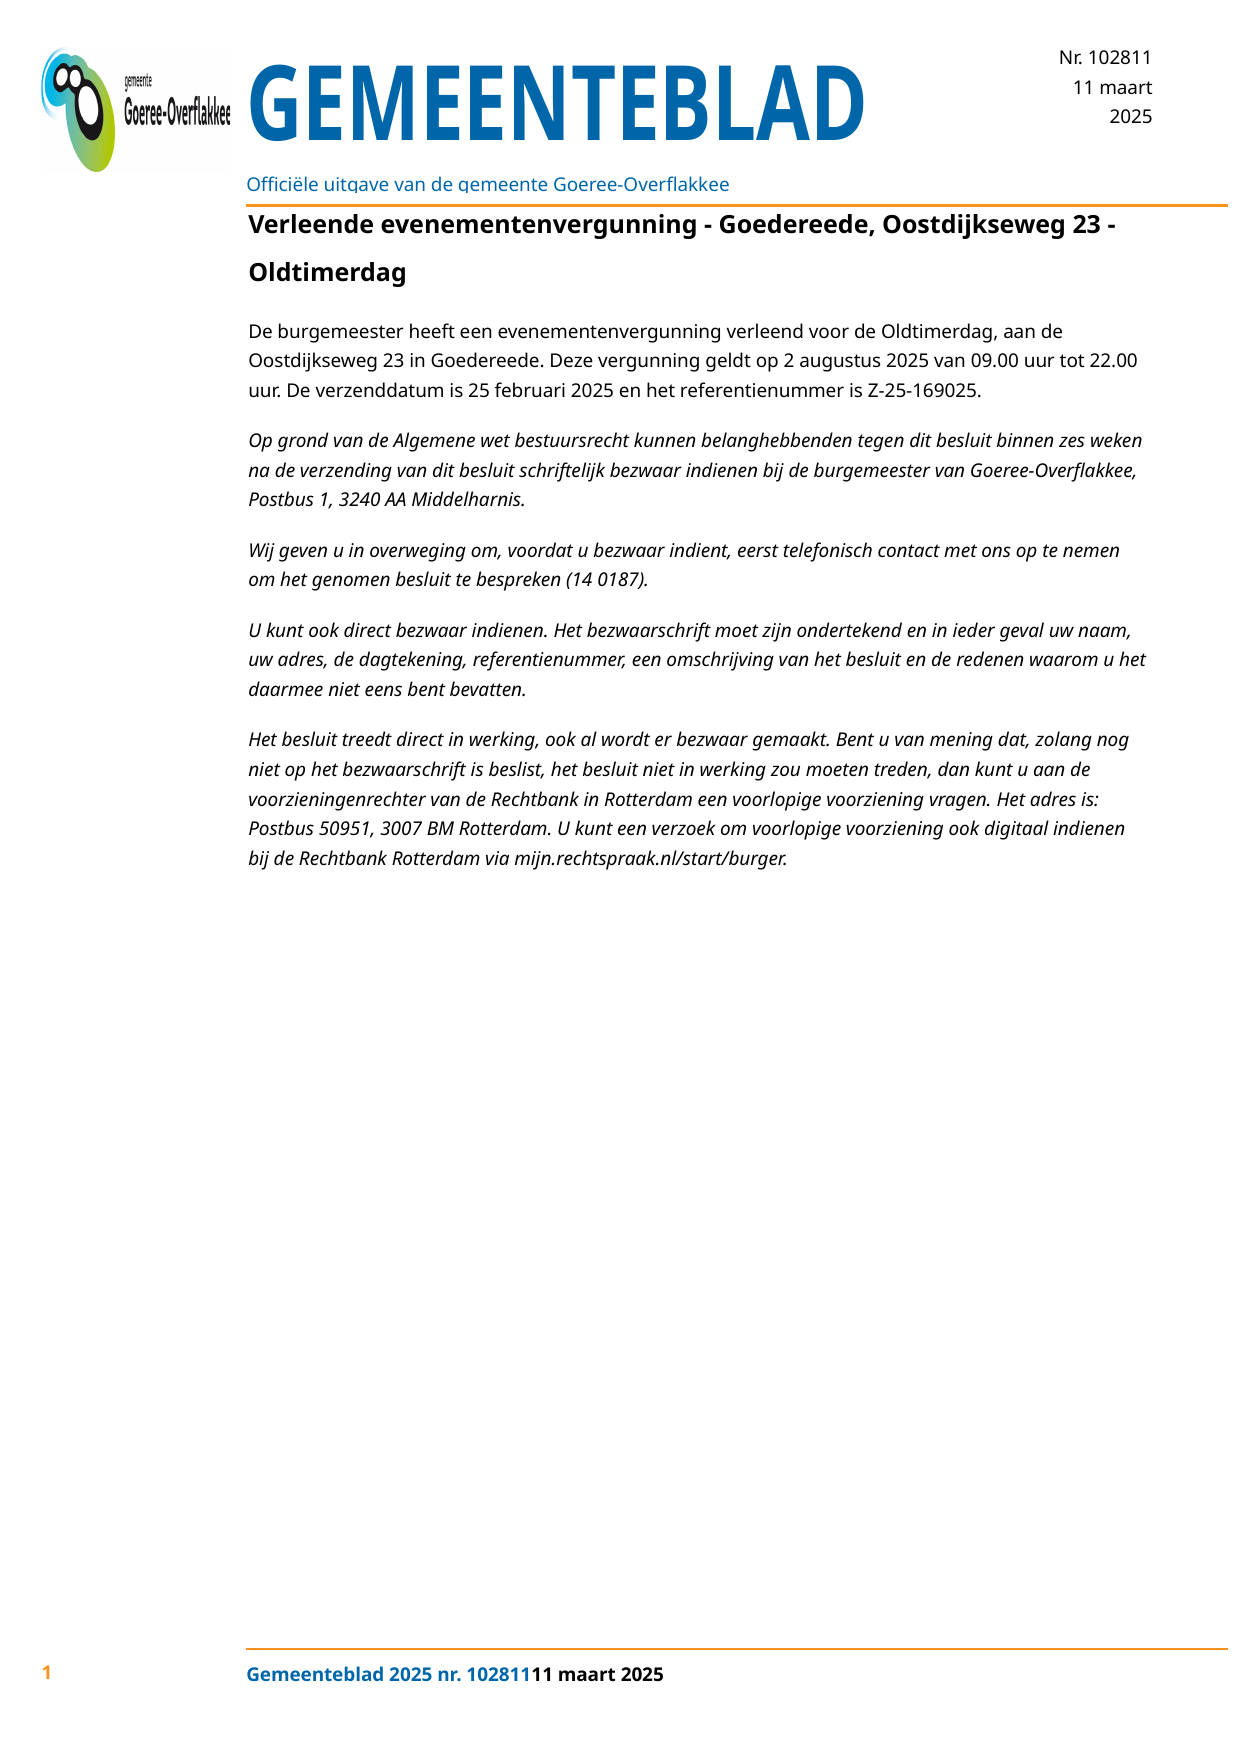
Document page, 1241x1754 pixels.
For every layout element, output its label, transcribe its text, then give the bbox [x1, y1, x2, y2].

text Op grond van de Algemene wet bestuursrecht kunnen belanghebbenden tegen dit besluit binnen zes weken na de verzending van dit besluit schriftelijk bezwaar indienen bij de burgemeester van Goeree-Overflakkee, Postbus 1, 3240 AA Middelharnis. [248, 427, 1152, 512]
text Wij geven u in overweging om, voordat u bezwaar indient, eerst telefonisch contact met ons op te nemen om het genomen besluit te bespreken (14 0187). [248, 537, 1152, 592]
text Het besluit treedt direct in werking, ook al wordt er bezwaar gemaakt. Bent u van mening dat, zolang nog niet op het bezwaarschrift is beslist, het besluit niet in werking zou moeten treden, dan kunt u aan de voorzieningenrechter van de Rechtbank in Rotterdam een voorlopige voorziening vragen. Het adres is: Postbus 50951, 3007 BM Rotterdam. U kunt een verzoek om voorlopige voorziening ook digitaal indienen bij de Rechtbank Rotterdam via mijn.rechtspraak.nl/start/burger. [248, 727, 1152, 871]
text De burgemeester heeft een evenementenvergunning verleend voor de Oldtimerdag, aan de Oostdijkseweg 23 in Goedereede. Deze vergunning geldt op 2 augustus 2025 van 09.00 uur tot 22.00 uur. De verzenddatum is 25 februari 2025 en het referentienummer is Z-25-169025. [248, 318, 1152, 403]
picture [41, 47, 231, 172]
text Verleende evenementenvergunning - Goedereede, Oostdijkseweg 23 - Oldtimerdag [248, 207, 1152, 288]
text U kunt ook direct bezwaar indienen. Het bezwaarschrift moet zijn ondertekend en in ieder geval uw naam, uw adres, de dagtekening, referentienummer, een omschrijving van het besluit en de redenen waarom u het daarmee niet eens bent bevatten. [248, 617, 1152, 702]
